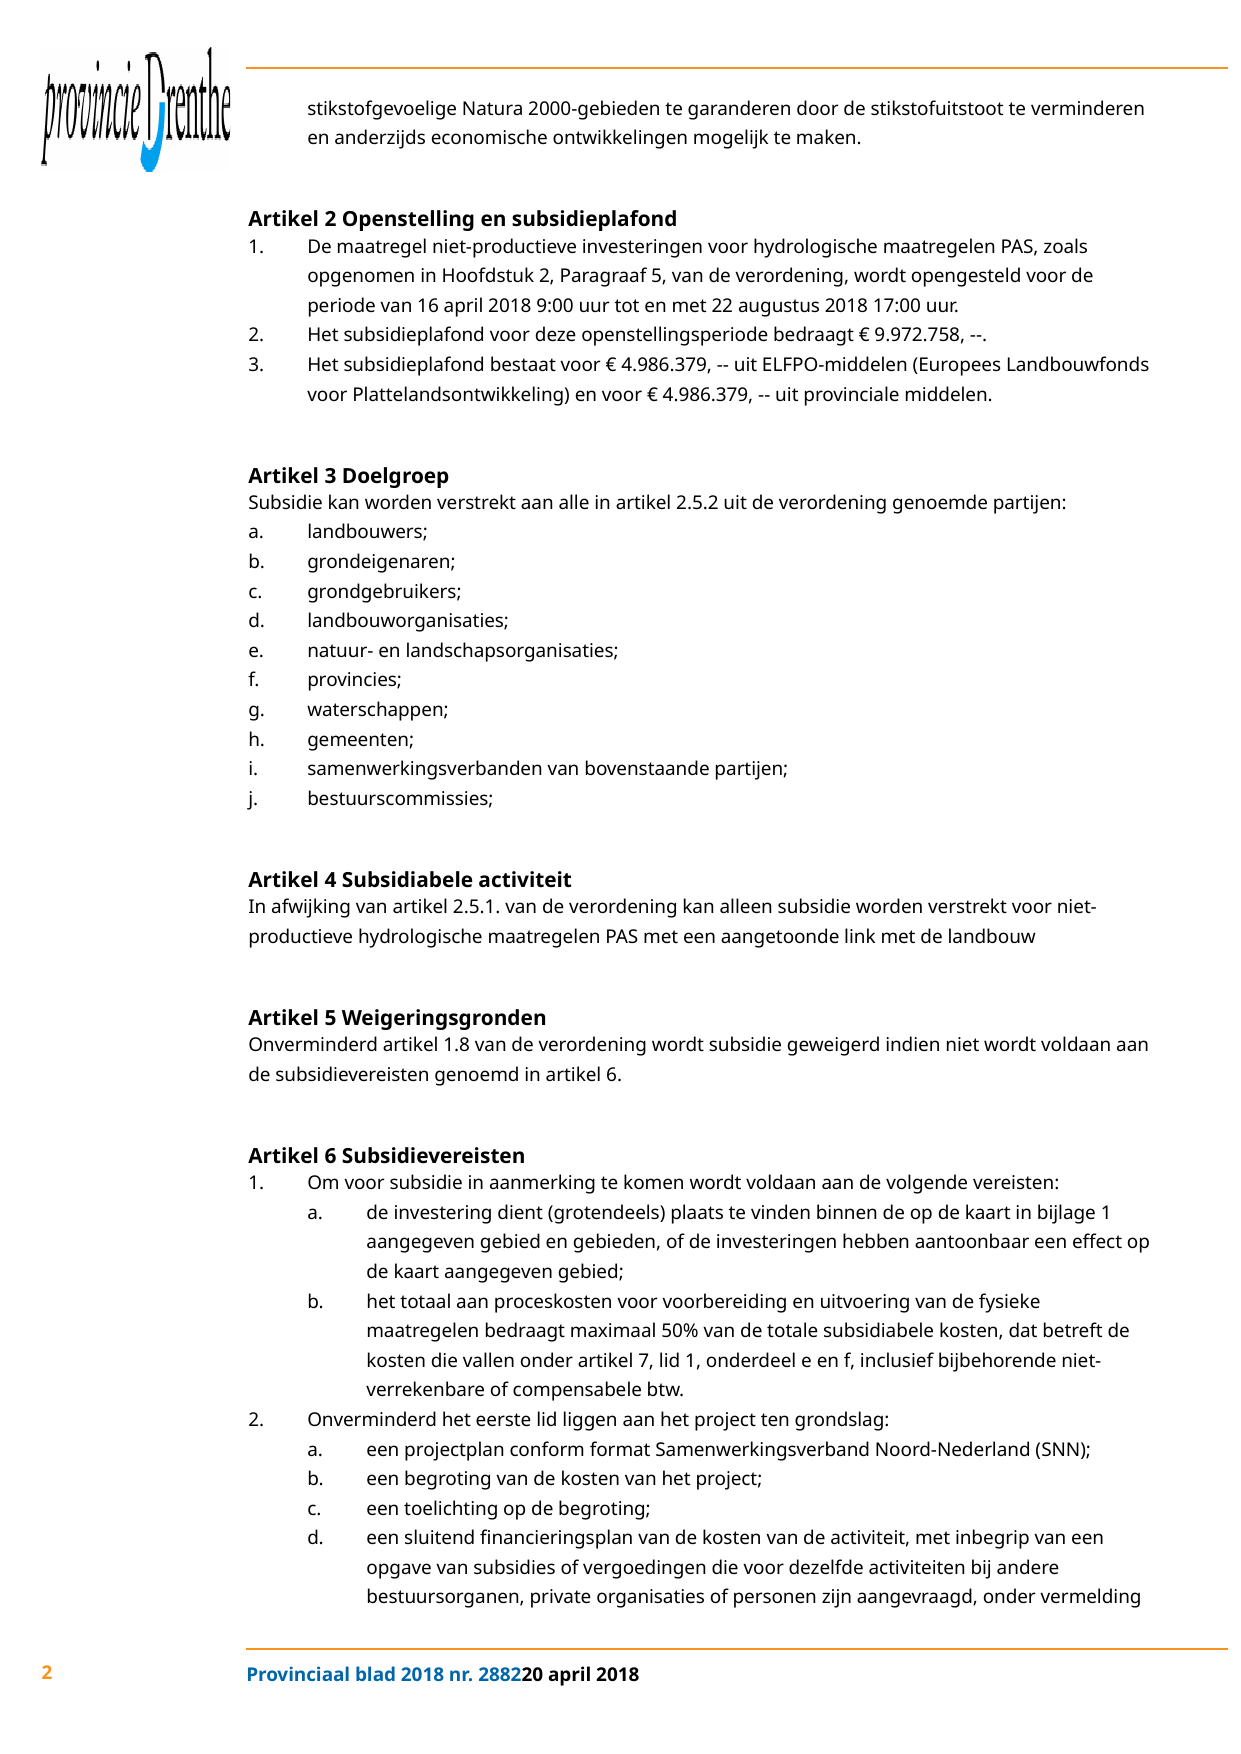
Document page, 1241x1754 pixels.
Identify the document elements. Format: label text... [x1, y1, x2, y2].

list de investering dient (grotendeels) plaats te vinden binnen de op de kaart in bijlage 1 aangegeven gebied en gebieden, of de investeringen hebben aantoonbaar een effect op de kaart aangegeven gebied; [307, 1199, 1152, 1284]
list een begroting van de kosten van het project; [307, 1465, 1152, 1491]
list een projectplan conform format Samenwerkingsverband Noord-Nederland (SNN); [307, 1436, 1152, 1461]
text Artikel 6 Subsidievereisten [248, 1141, 1152, 1169]
list Het subsidieplafond voor deze openstellingsperiode bedraagt € 9.972.758, --. [248, 322, 1152, 347]
text Onverminderd artikel 1.8 van de verordening wordt subsidie geweigerd indien niet wordt voldaan aan de subsidievereisten genoemd in artikel 6. [248, 1031, 1152, 1087]
list een toelichting op de begroting; [307, 1495, 1152, 1521]
text Artikel 2 Openstelling en subsidieplafond [248, 204, 1152, 233]
list een sluitend financieringsplan van de kosten van de activiteit, met inbegrip van een opgave van subsidies of vergoedingen die voor dezelfde activiteiten bij andere bestuursorganen, private organisaties of personen zijn aangevraagd, onder vermelding [307, 1524, 1152, 1609]
text Subsidie kan worden verstrekt aan alle in artikel 2.5.2 uit de verordening genoemde partijen: [248, 489, 1152, 515]
list De maatregel niet-productieve investeringen voor hydrologische maatregelen PAS, zoals opgenomen in Hoofdstuk 2, Paragraaf 5, van de verordening, wordt opengesteld voor de periode van 16 april 2018 9:00 uur tot en met 22 augustus 2018 17:00 uur. [248, 233, 1152, 318]
list Onverminderd het eerste lid liggen aan het project ten grondslag: [248, 1406, 1152, 1432]
list Om voor subsidie in aanmerking te komen wordt voldaan aan de volgende vereisten: [248, 1169, 1152, 1195]
list grondgebruikers; [248, 578, 1152, 604]
text In afwijking van artikel 2.5.1. van de verordening kan alleen subsidie worden verstrekt voor niet-productieve hydrologische maatregelen PAS met een aangetoonde link met de landbouw [248, 893, 1152, 949]
text Artikel 5 Weigeringsgronden [248, 1003, 1152, 1031]
list bestuurscommissies; [248, 785, 1152, 811]
list provincies; [248, 667, 1152, 692]
list gemeenten; [248, 726, 1152, 752]
list waterschappen; [248, 696, 1152, 722]
text Artikel 3 Doelgroep [248, 461, 1152, 489]
list stikstofgevoelige Natura 2000-gebieden te garanderen door de stikstofuitstoot te verminderen en anderzijds economische ontwikkelingen mogelijk te maken. [248, 95, 1152, 150]
list het totaal aan proceskosten voor voorbereiding en uitvoering van de fysieke maatregelen bedraagt maximaal 50% van de totale subsidiabele kosten, dat betreft de kosten die vallen onder artikel 7, lid 1, onderdeel e en f, inclusief bijbehorende niet-verrekenbare of compensabele btw. [307, 1288, 1152, 1402]
list natuur- en landschapsorganisaties; [248, 637, 1152, 663]
list samenwerkingsverbanden van bovenstaande partijen; [248, 755, 1152, 781]
list Het subsidieplafond bestaat voor € 4.986.379, -- uit ELFPO-middelen (Europees Landbouwfonds voor Plattelandsontwikkeling) en voor € 4.986.379, -- uit provinciale middelen. [248, 351, 1152, 406]
picture [41, 47, 231, 172]
text Artikel 4 Subsidiabele activiteit [248, 865, 1152, 893]
list landbouwers; [248, 519, 1152, 544]
list grondeigenaren; [248, 548, 1152, 574]
list landbouworganisaties; [248, 607, 1152, 633]
